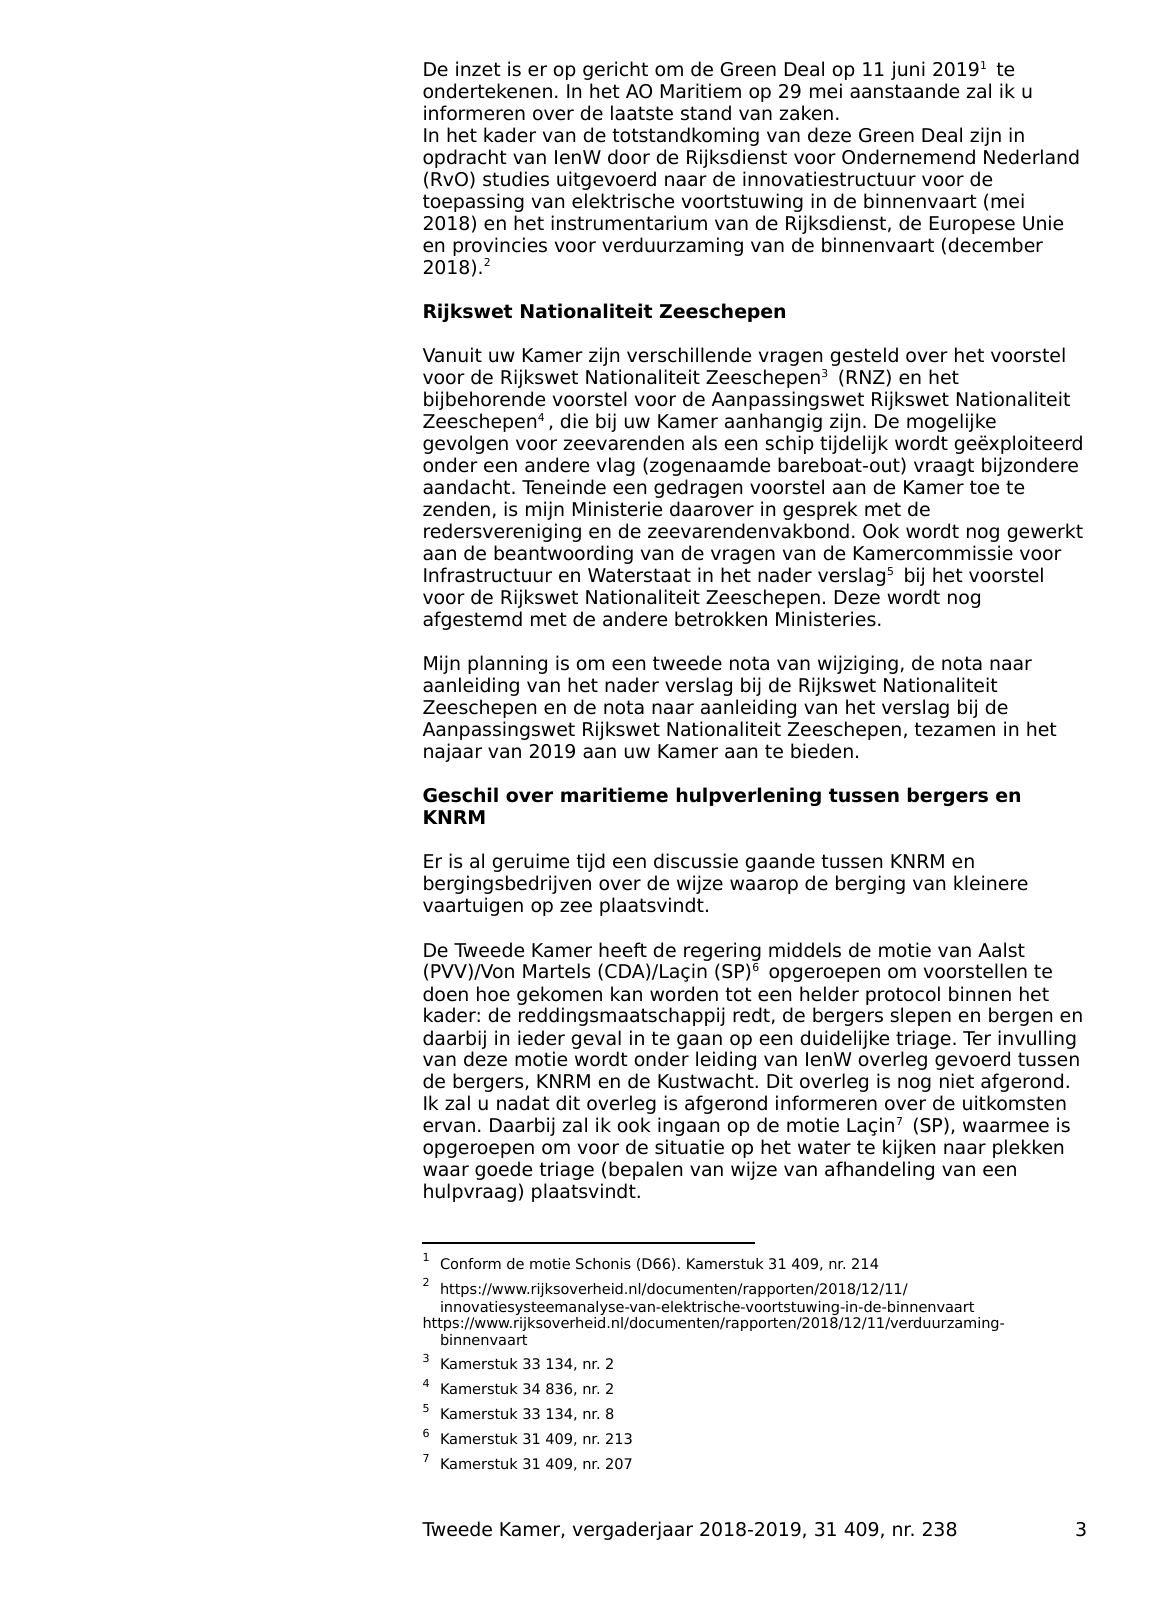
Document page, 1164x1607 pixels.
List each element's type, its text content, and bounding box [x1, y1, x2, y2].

text Conform de motie Schonis (D66). Kamerstuk 31 409, nr. 214 [422, 1252, 1087, 1274]
text Kamerstuk 33 134, nr. 8 [422, 1402, 1087, 1424]
text Kamerstuk 31 409, nr. 213 [422, 1427, 1087, 1449]
text https://www.rijksoverheid.nl/documenten/rapporten/2018/12/11/verduurzaming-binnenvaart [422, 1316, 1087, 1349]
text Kamerstuk 34 836, nr. 2 [422, 1377, 1087, 1399]
text De Tweede Kamer heeft de regering middels de motie van Aalst (PVV)/Von Martels (CDA)/Laçin (SP) opgeroepen om voorstellen te doen hoe gekomen kan worden tot een helder protocol binnen het kader: de reddingsmaatschappij redt, de bergers slepen en bergen en daarbij in ieder geval in te gaan op een duidelijke triage. Ter invulling van deze motie wordt onder leiding van IenW overleg gevoerd tussen de bergers, KNRM en de Kustwacht. Dit overleg is nog niet afgerond. Ik zal u nadat dit overleg is afgerond informeren over de uitkomsten ervan. Daarbij zal ik ook ingaan op de motie Laçin (SP), waarmee is opgeroepen om voor de situatie op het water te kijken naar plekken waar goede triage (bepalen van wijze van afhandeling van een hulpvraag) plaatsvindt. [422, 939, 1087, 1203]
text https://www.rijksoverheid.nl/documenten/rapporten/2018/12/11/innovatiesysteemanalyse-van-elektrische-voortstuwing-in-de-binnenvaart [422, 1277, 1087, 1316]
text Kamerstuk 31 409, nr. 207 [422, 1452, 1087, 1474]
text Er is al geruime tijd een discussie gaande tussen KNRM en bergingsbedrijven over de wijze waarop de berging van kleinere vaartuigen op zee plaatsvindt. [422, 851, 1087, 917]
text Mijn planning is om een tweede nota van wijziging, de nota naar aanleiding van het nader verslag bij de Rijkswet Nationaliteit Zeeschepen en de nota naar aanleiding van het verslag bij de Aanpassingswet Rijkswet Nationaliteit Zeeschepen, tezamen in het najaar van 2019 aan uw Kamer aan te bieden. [422, 653, 1087, 763]
text Kamerstuk 33 134, nr. 2 [422, 1352, 1087, 1374]
subtitle Geschil over maritieme hulpverlening tussen bergers en KNRM [422, 785, 1087, 829]
text De inzet is er op gericht om de Green Deal op 11 juni 2019 te ondertekenen. In het AO Maritiem op 29 mei aanstaande zal ik u informeren over de laatste stand van zaken. [422, 59, 1087, 125]
subtitle Rijkswet Nationaliteit Zeeschepen [422, 301, 1087, 323]
text Vanuit uw Kamer zijn verschillende vragen gesteld over het voorstel voor de Rijkswet Nationaliteit Zeeschepen (RNZ) en het bijbehorende voorstel voor de Aanpassingswet Rijkswet Nationaliteit Zeeschepen, die bij uw Kamer aanhangig zijn. De mogelijke gevolgen voor zeevarenden als een schip tijdelijk wordt geëxploiteerd onder een andere vlag (zogenaamde bareboat-out) vraagt bijzondere aandacht. Teneinde een gedragen voorstel aan de Kamer toe te zenden, is mijn Ministerie daarover in gesprek met de redersvereniging en de zeevarendenvakbond. Ook wordt nog gewerkt aan de beantwoording van de vragen van de Kamercommissie voor Infrastructuur en Waterstaat in het nader verslag bij het voorstel voor de Rijkswet Nationaliteit Zeeschepen. Deze wordt nog afgestemd met de andere betrokken Ministeries. [422, 345, 1087, 631]
text In het kader van de totstandkoming van deze Green Deal zijn in opdracht van IenW door de Rijksdienst voor Ondernemend Nederland (RvO) studies uitgevoerd naar de innovatiestructuur voor de toepassing van elektrische voortstuwing in de binnenvaart (mei 2018) en het instrumentarium van de Rijksdienst, de Europese Unie en provincies voor verduurzaming van de binnenvaart (december 2018). [422, 125, 1087, 279]
